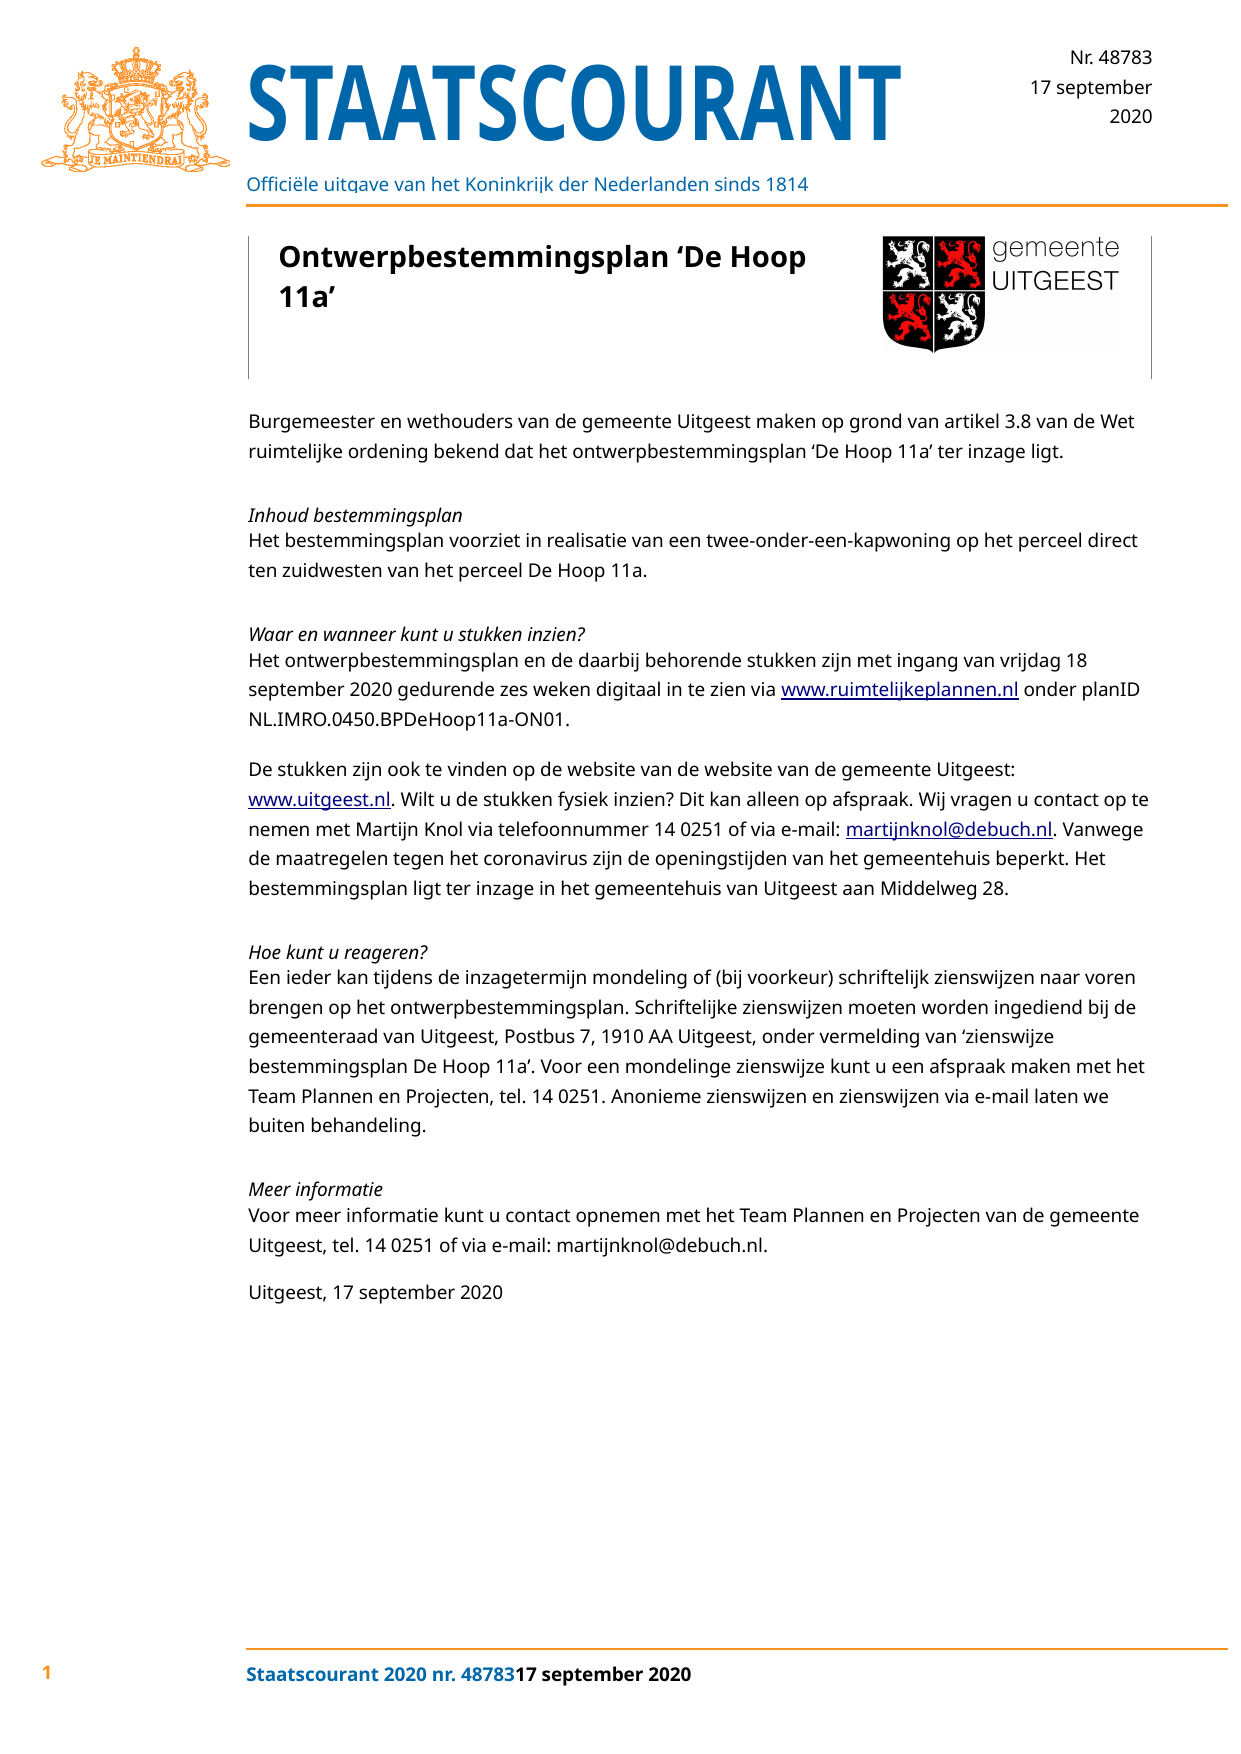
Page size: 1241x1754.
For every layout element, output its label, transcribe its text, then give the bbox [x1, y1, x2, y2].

text Het bestemmingsplan voorziet in realisatie van een twee-onder-een-kapwoning op het perceel direct ten zuidwesten van het perceel De Hoop 11a. [248, 528, 1152, 583]
text Waar en wanneer kunt u stukken inzien? [248, 621, 1152, 647]
text Voor meer informatie kunt u contact opnemen met het Team Plannen en Projecten van de gemeente Uitgeest, tel. 14 0251 of via e-mail: martijnknol@debuch.nl. [248, 1202, 1152, 1257]
text Hoe kunt u reageren? [248, 939, 1152, 964]
picture [41, 47, 231, 172]
table_header [850, 236, 1151, 379]
text Inhoud bestemmingsplan [248, 502, 1152, 528]
text Uitgeest, 17 september 2020 [248, 1279, 1152, 1305]
text Het ontwerpbestemmingsplan en de daarbij behorende stukken zijn met ingang van vrijdag 18 september 2020 gedurende zes weken digitaal in te zien via www.ruimtelijkeplannen.nl onder planID NL.IMRO.0450.BPDeHoop11a-ON01. [248, 647, 1152, 732]
table_header Ontwerpbestemmingsplan ‘De Hoop 11a’ [249, 236, 850, 379]
text Burgemeester en wethouders van de gemeente Uitgeest maken op grond van artikel 3.8 van de Wet ruimtelijke ordening bekend dat het ontwerpbestemmingsplan ‘De Hoop 11a’ ter inzage ligt. [248, 408, 1152, 464]
text Meer informatie [248, 1176, 1152, 1202]
text Een ieder kan tijdens de inzagetermijn mondeling of (bij voorkeur) schriftelijk zienswijzen naar voren brengen op het ontwerpbestemmingsplan. Schriftelijke zienswijzen moeten worden ingediend bij de gemeenteraad van Uitgeest, Postbus 7, 1910 AA Uitgeest, onder vermelding van ‘zienswijze bestemmingsplan De Hoop 11a’. Voor een mondelinge zienswijze kunt u een afspraak maken met het Team Plannen en Projecten, tel. 14 0251. Anonieme zienswijzen en zienswijzen via e-mail laten we buiten behandeling. [248, 964, 1152, 1138]
text De stukken zijn ook te vinden op de website van de website van de gemeente Uitgeest: www.uitgeest.nl. Wilt u de stukken fysiek inzien? Dit kan alleen op afspraak. Wij vragen u contact op te nemen met Martijn Knol via telefoonnummer 14 0251 of via e-mail: martijnknol@debuch.nl. Vanwege de maatregelen tegen het coronavirus zijn de openingstijden van het gemeentehuis beperkt. Het bestemmingsplan ligt ter inzage in het gemeentehuis van Uitgeest aan Middelweg 28. [248, 757, 1152, 901]
picture [882, 236, 1119, 354]
